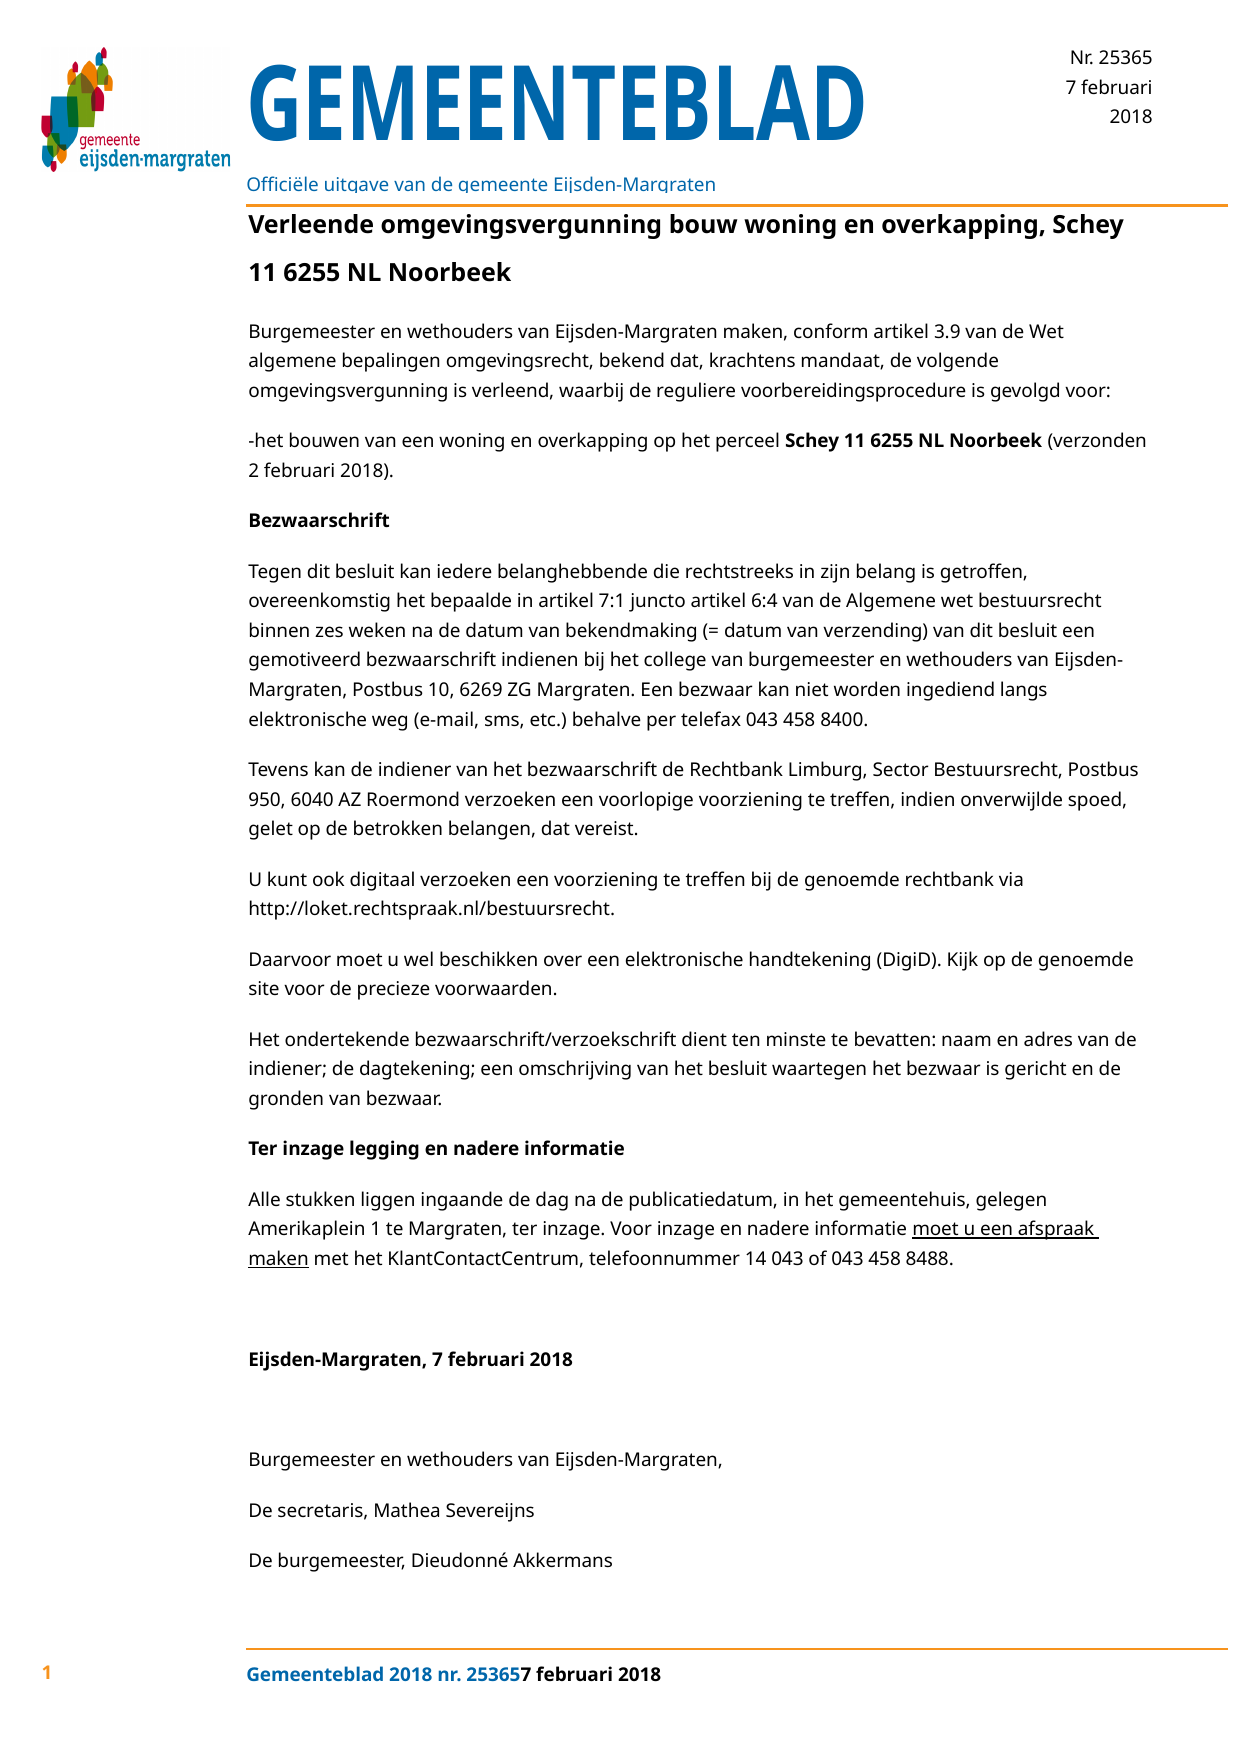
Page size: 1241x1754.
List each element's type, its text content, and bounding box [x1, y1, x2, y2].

text Alle stukken liggen ingaande de dag na de publicatiedatum, in het gemeentehuis, gelegen Amerikaplein 1 te Margraten, ter inzage. Voor inzage en nadere informatie moet u een afspraak maken met het KlantContactCentrum, telefoonnummer 14 043 of 043 458 8488. [248, 1186, 1152, 1271]
text De burgemeester, Dieudonné Akkermans [248, 1547, 1152, 1573]
text Burgemeester en wethouders van Eijsden-Margraten maken, conform artikel 3.9 van de Wet algemene bepalingen omgevingsrecht, bekend dat, krachtens mandaat, de volgende omgevingsvergunning is verleend, waarbij de reguliere voorbereidingsprocedure is gevolgd voor: [248, 318, 1152, 403]
text Verleende omgevingsvergunning bouw woning en overkapping, Schey 11 6255 NL Noorbeek [248, 207, 1152, 288]
text Tegen dit besluit kan iedere belanghebbende die rechtstreeks in zijn belang is getroffen, overeenkomstig het bepaalde in artikel 7:1 juncto artikel 6:4 van de Algemene wet bestuursrecht binnen zes weken na de datum van bekendmaking (= datum van verzending) van dit besluit een gemotiveerd bezwaarschrift indienen bij het college van burgemeester en wethouders van Eijsden-Margraten, Postbus 10, 6269 ZG Margraten. Een bezwaar kan niet worden ingediend langs elektronische weg (e-mail, sms, etc.) behalve per telefax 043 458 8400. [248, 558, 1152, 732]
picture [41, 47, 231, 172]
text Daarvoor moet u wel beschikken over een elektronische handtekening (DigiD). Kijk op de genoemde site voor de precieze voorwaarden. [248, 946, 1152, 1001]
text -het bouwen van een woning en overkapping op het perceel Schey 11 6255 NL Noorbeek (verzonden 2 februari 2018). [248, 427, 1152, 483]
text Eijsden-Margraten, 7 februari 2018 [248, 1346, 1152, 1372]
text Bezwaarschrift [248, 507, 1152, 533]
text U kunt ook digitaal verzoeken een voorziening te treffen bij de genoemde rechtbank via http://loket.rechtspraak.nl/bestuursrecht. [248, 866, 1152, 921]
text De secretaris, Mathea Severeijns [248, 1497, 1152, 1523]
text Ter inzage legging en nadere informatie [248, 1135, 1152, 1161]
text Burgemeester en wethouders van Eijsden-Margraten, [248, 1447, 1152, 1472]
text Tevens kan de indiener van het bezwaarschrift de Rechtbank Limburg, Sector Bestuursrecht, Postbus 950, 6040 AZ Roermond verzoeken een voorlopige voorziening te treffen, indien onverwijlde spoed, gelet op de betrokken belangen, dat vereist. [248, 756, 1152, 841]
text Het ondertekende bezwaarschrift/verzoekschrift dient ten minste te bevatten: naam en adres van de indiener; de dagtekening; een omschrijving van het besluit waartegen het bezwaar is gericht en de gronden van bezwaar. [248, 1026, 1152, 1111]
